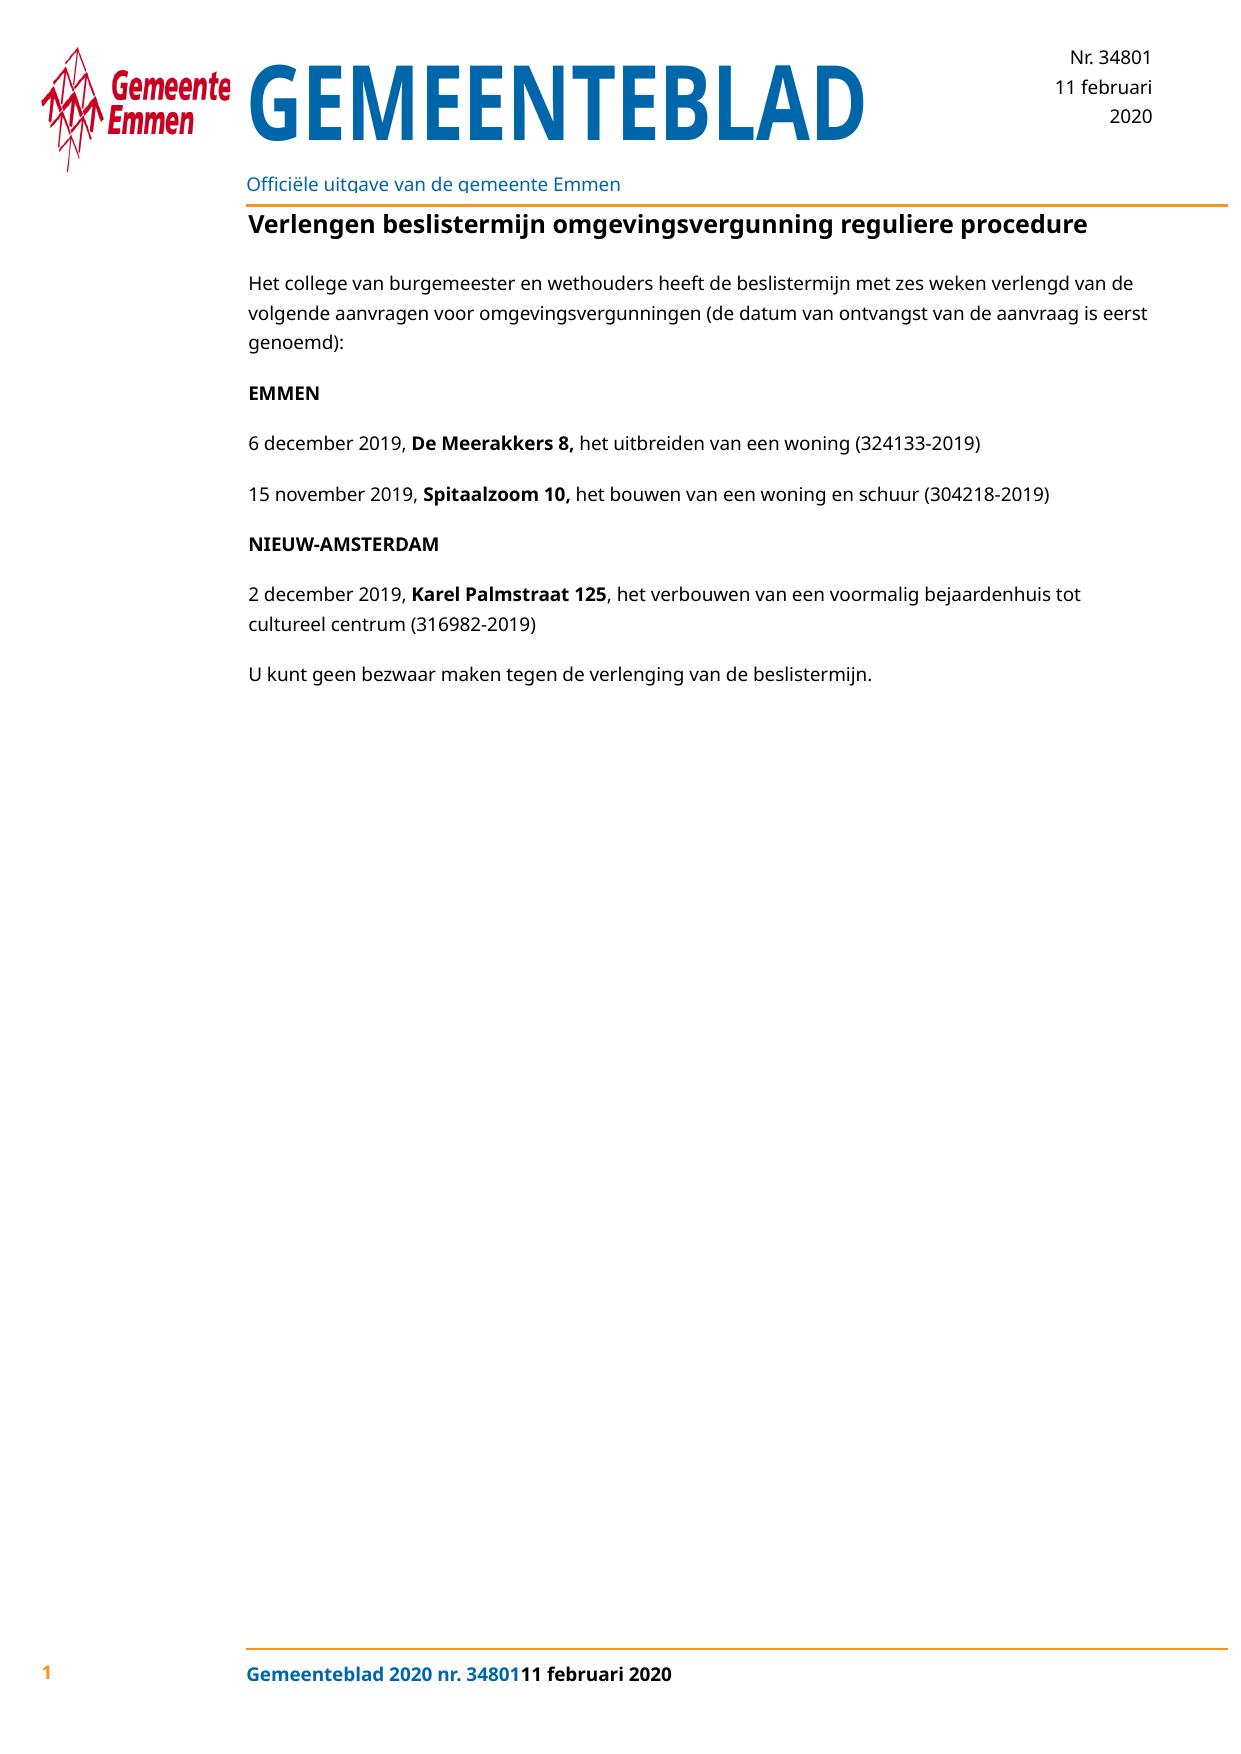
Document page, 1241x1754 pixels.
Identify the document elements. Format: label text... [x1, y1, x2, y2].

text 2 december 2019, Karel Palmstraat 125, het verbouwen van een voormalig bejaardenhuis tot cultureel centrum (316982-2019) [248, 582, 1152, 637]
text NIEUW-AMSTERDAM [248, 531, 1152, 557]
text EMMEN [248, 380, 1152, 406]
text Het college van burgemeester en wethouders heeft de beslistermijn met zes weken verlengd van de volgende aanvragen voor omgevingsvergunningen (de datum van ontvangst van de aanvraag is eerst genoemd): [248, 270, 1152, 355]
picture [41, 47, 231, 172]
text 6 december 2019, De Meerakkers 8, het uitbreiden van een woning (324133-2019) [248, 430, 1152, 456]
text U kunt geen bezwaar maken tegen de verlenging van de beslistermijn. [248, 662, 1152, 687]
text 15 november 2019, Spitaalzoom 10, het bouwen van een woning en schuur (304218-2019) [248, 481, 1152, 506]
text Verlengen beslistermijn omgevingsvergunning reguliere procedure [248, 207, 1152, 241]
